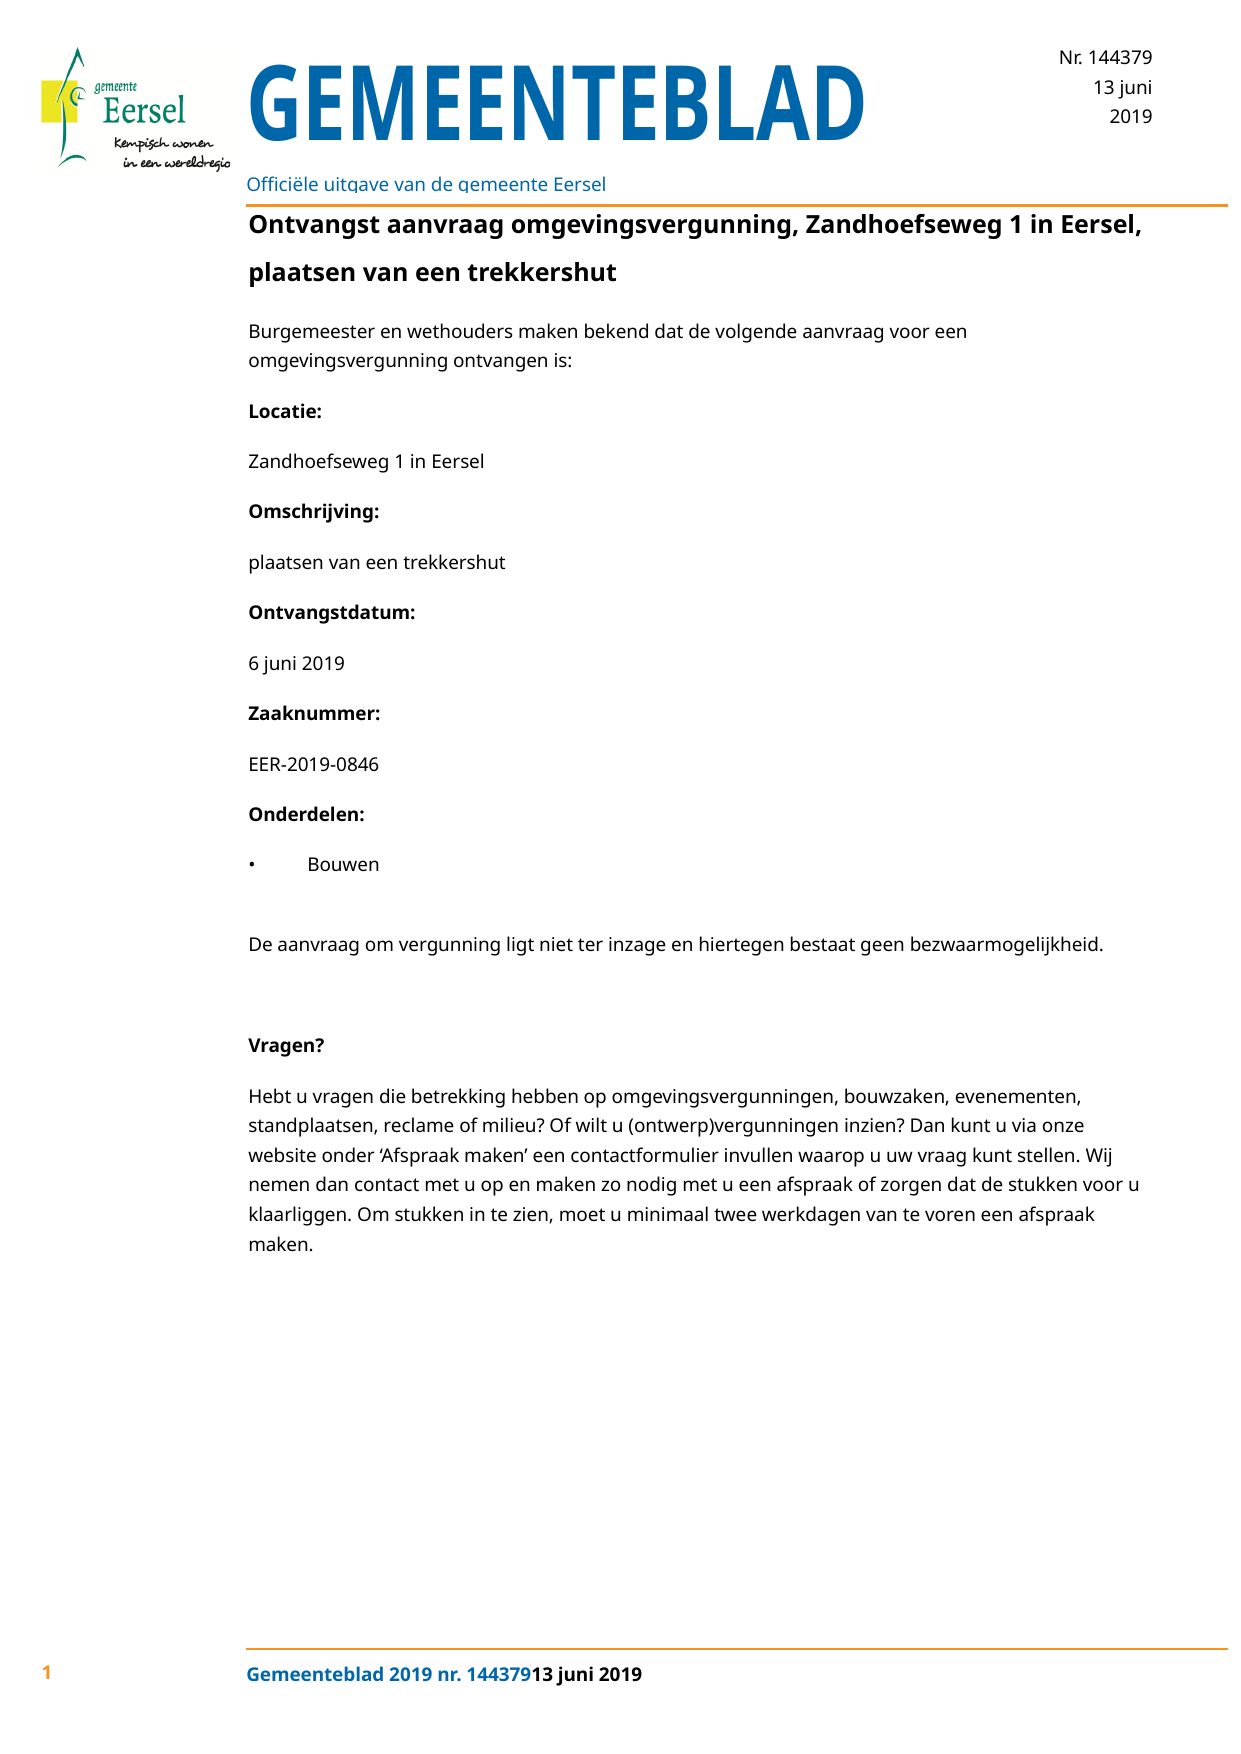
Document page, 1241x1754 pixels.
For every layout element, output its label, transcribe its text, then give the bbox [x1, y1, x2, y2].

text Locatie: [248, 398, 1152, 424]
picture [41, 47, 231, 172]
text Vragen? [248, 1032, 1152, 1058]
text Burgemeester en wethouders maken bekend dat de volgende aanvraag voor een omgevingsvergunning ontvangen is: [248, 318, 1152, 373]
text Ontvangst aanvraag omgevingsvergunning, Zandhoefseweg 1 in Eersel, plaatsen van een trekkershut [248, 207, 1152, 288]
text De aanvraag om vergunning ligt niet ter inzage en hiertegen bestaat geen bezwaarmogelijkheid. [248, 932, 1152, 957]
text Ontvangstdatum: [248, 599, 1152, 625]
text Onderdelen: [248, 801, 1152, 827]
text Zaaknummer: [248, 700, 1152, 726]
text 6 juni 2019 [248, 650, 1152, 676]
text plaatsen van een trekkershut [248, 549, 1152, 575]
text Omschrijving: [248, 499, 1152, 524]
text EER-2019-0846 [248, 751, 1152, 777]
text Hebt u vragen die betrekking hebben op omgevingsvergunningen, bouwzaken, evenementen, standplaatsen, reclame of milieu? Of wilt u (ontwerp)vergunningen inzien? Dan kunt u via onze website onder ‘Afspraak maken’ een contactformulier invullen waarop u uw vraag kunt stellen. Wij nemen dan contact met u op en maken zo nodig met u een afspraak of zorgen dat de stukken voor u klaarliggen. Om stukken in te zien, moet u minimaal twee werkdagen van te voren een afspraak maken. [248, 1083, 1152, 1257]
text Zandhoefseweg 1 in Eersel [248, 448, 1152, 474]
list Bouwen [248, 852, 1152, 877]
